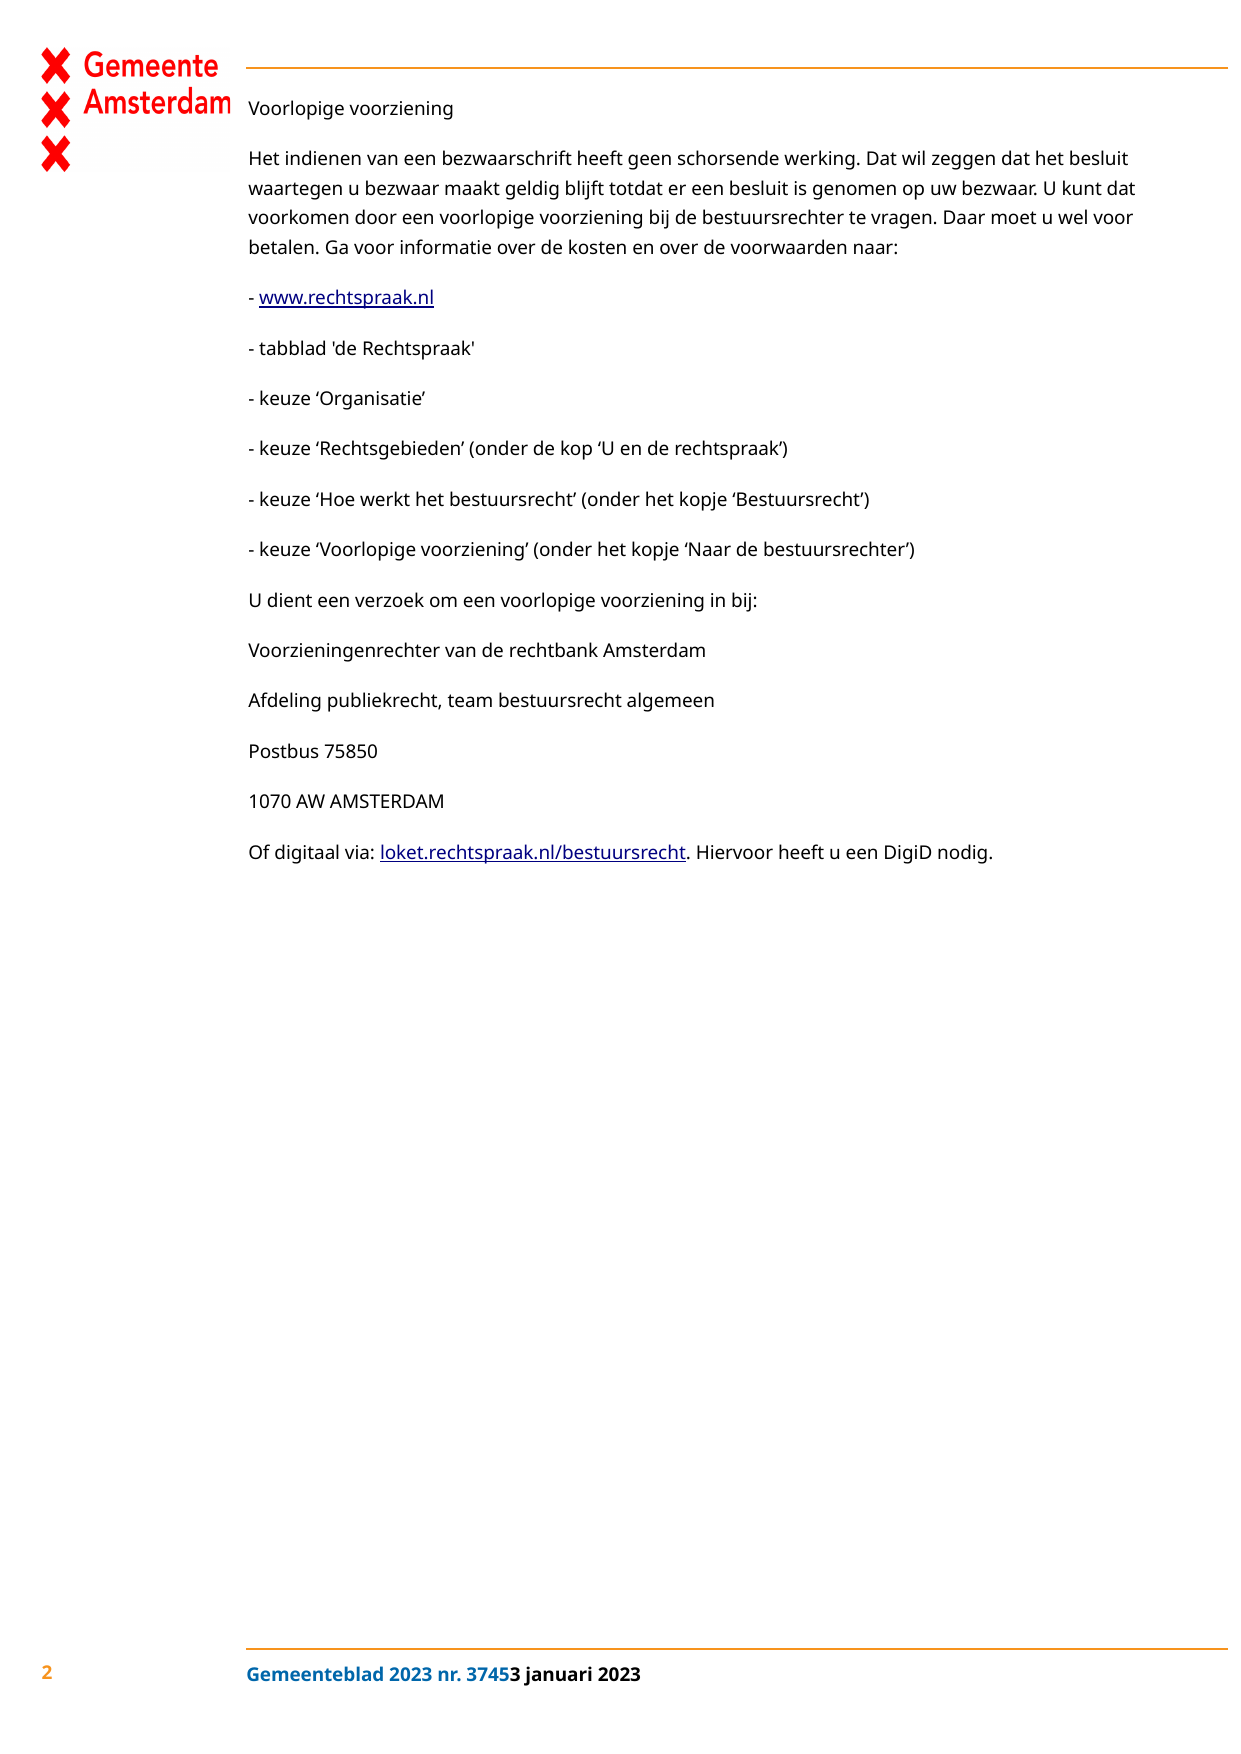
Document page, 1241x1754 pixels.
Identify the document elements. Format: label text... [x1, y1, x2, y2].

text Afdeling publiekrecht, team bestuursrecht algemeen [248, 688, 1152, 713]
text - www.rechtspraak.nl [248, 284, 1152, 310]
text - keuze ‘Voorlopige voorziening’ (onder het kopje ‘Naar de bestuursrechter’) [248, 536, 1152, 562]
text Voorlopige voorziening [248, 95, 1152, 121]
text - keuze ‘Hoe werkt het bestuursrecht’ (onder het kopje ‘Bestuursrecht’) [248, 486, 1152, 512]
text - tabblad 'de Rechtspraak' [248, 335, 1152, 361]
text - keuze ‘Rechtsgebieden’ (onder de kop ‘U en de rechtspraak’) [248, 436, 1152, 461]
text Het indienen van een bezwaarschrift heeft geen schorsende werking. Dat wil zeggen dat het besluit waartegen u bezwaar maakt geldig blijft totdat er een besluit is genomen op uw bezwaar. U kunt dat voorkomen door een voorlopige voorziening bij de bestuursrechter te vragen. Daar moet u wel voor betalen. Ga voor informatie over de kosten en over de voorwaarden naar: [248, 145, 1152, 260]
text 1070 AW AMSTERDAM [248, 788, 1152, 814]
text Voorzieningenrechter van de rechtbank Amsterdam [248, 637, 1152, 663]
picture [41, 47, 231, 172]
text U dient een verzoek om een voorlopige voorziening in bij: [248, 587, 1152, 613]
text Postbus 75850 [248, 738, 1152, 764]
text Of digitaal via: loket.rechtspraak.nl/bestuursrecht. Hiervoor heeft u een DigiD nodig. [248, 839, 1152, 865]
text - keuze ‘Organisatie’ [248, 385, 1152, 411]
